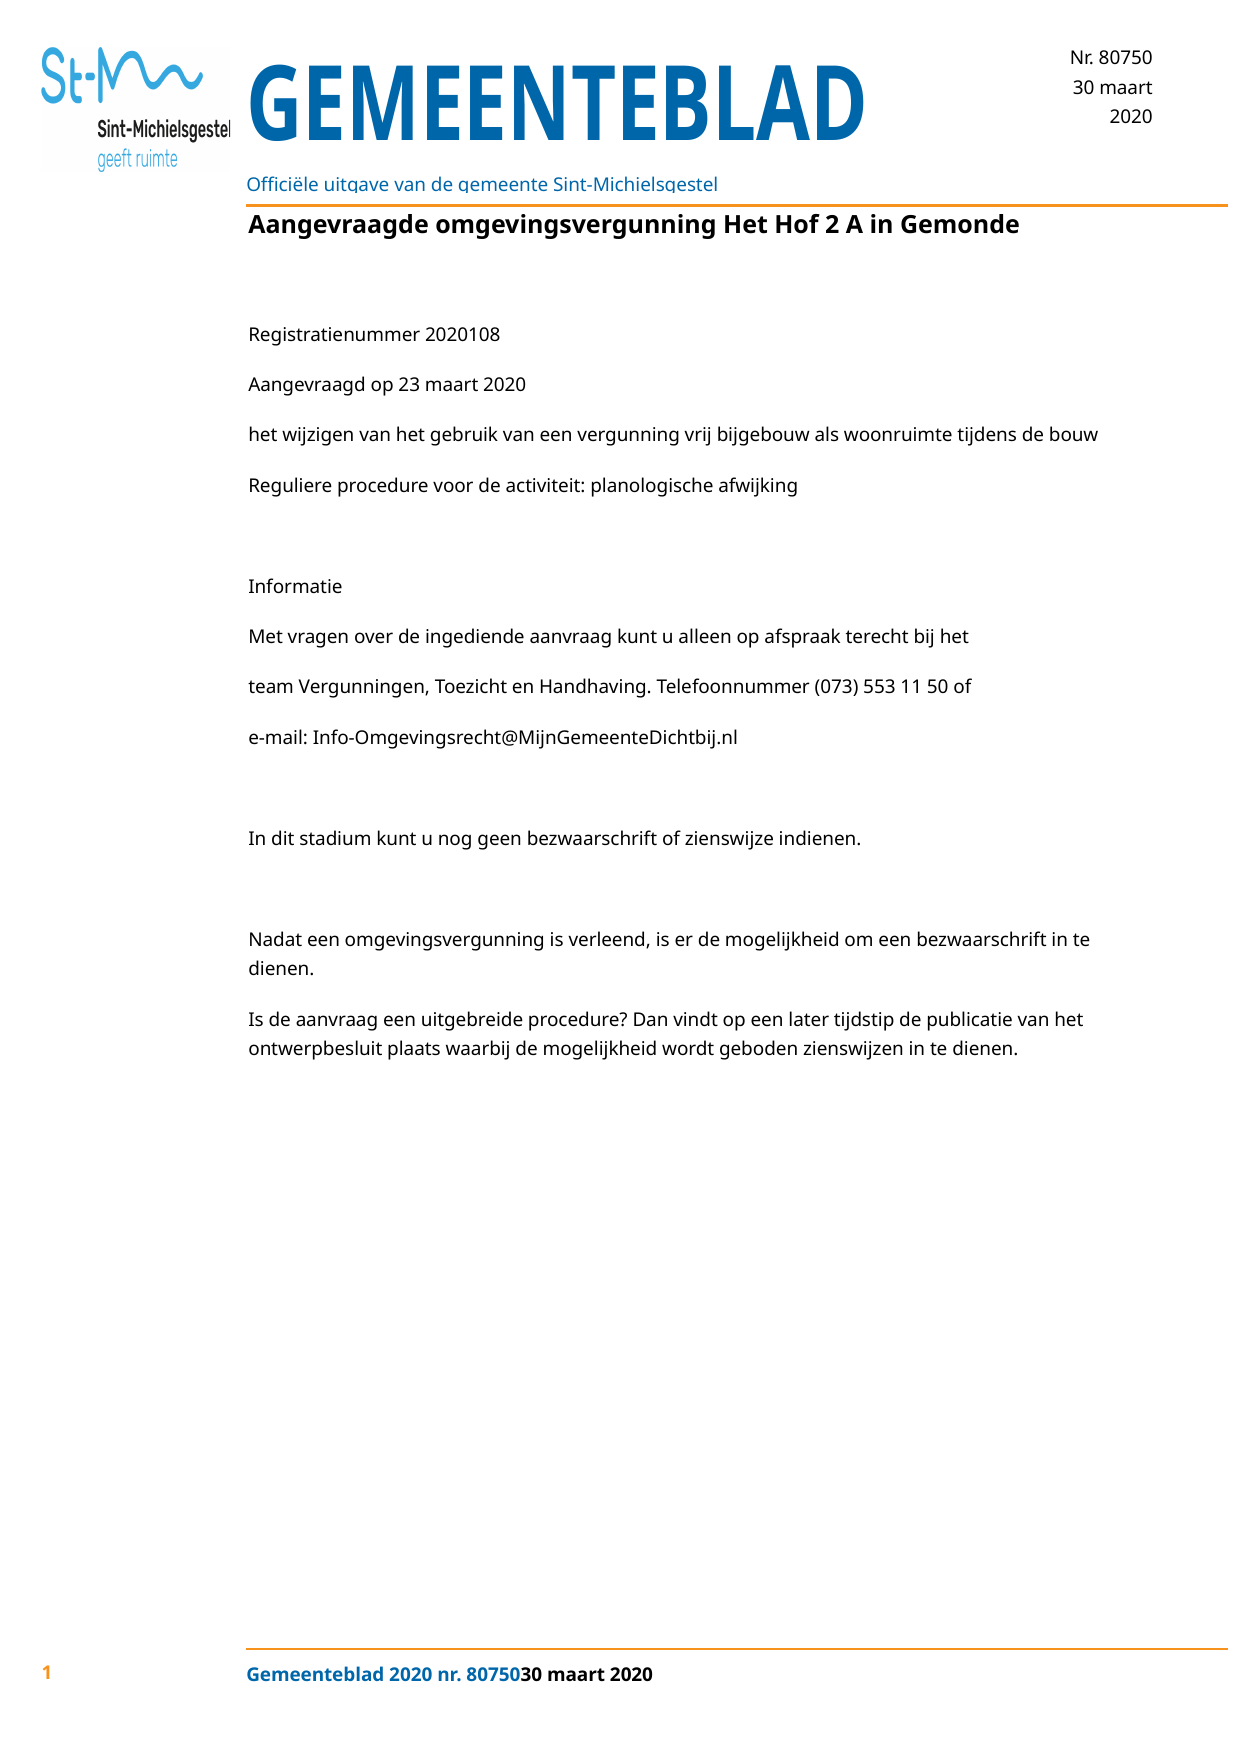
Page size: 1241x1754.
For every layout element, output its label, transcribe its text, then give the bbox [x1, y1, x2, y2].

text Met vragen over de ingediende aanvraag kunt u alleen op afspraak terecht bij het [248, 623, 1152, 649]
text team Vergunningen, Toezicht en Handhaving. Telefoonnummer (073) 553 11 50 of [248, 674, 1152, 699]
text Is de aanvraag een uitgebreide procedure? Dan vindt op een later tijdstip de publicatie van het ontwerpbesluit plaats waarbij de mogelijkheid wordt geboden zienswijzen in te dienen. [248, 1006, 1152, 1061]
picture [41, 47, 231, 172]
text Informatie [248, 573, 1152, 598]
text e-mail: Info-Omgevingsrecht@MijnGemeenteDichtbij.nl [248, 724, 1152, 750]
text het wijzigen van het gebruik van een vergunning vrij bijgebouw als woonruimte tijdens de bouw [248, 422, 1152, 447]
text Aangevraagd op 23 maart 2020 [248, 371, 1152, 397]
text Nadat een omgevingsvergunning is verleend, is er de mogelijkheid om een bezwaarschrift in te dienen. [248, 926, 1152, 981]
text Registratienummer 2020108 [248, 321, 1152, 346]
text In dit stadium kunt u nog geen bezwaarschrift of zienswijze indienen. [248, 825, 1152, 851]
text Reguliere procedure voor de activiteit: planologische afwijking [248, 472, 1152, 498]
text Aangevraagde omgevingsvergunning Het Hof 2 A in Gemonde [248, 207, 1152, 241]
